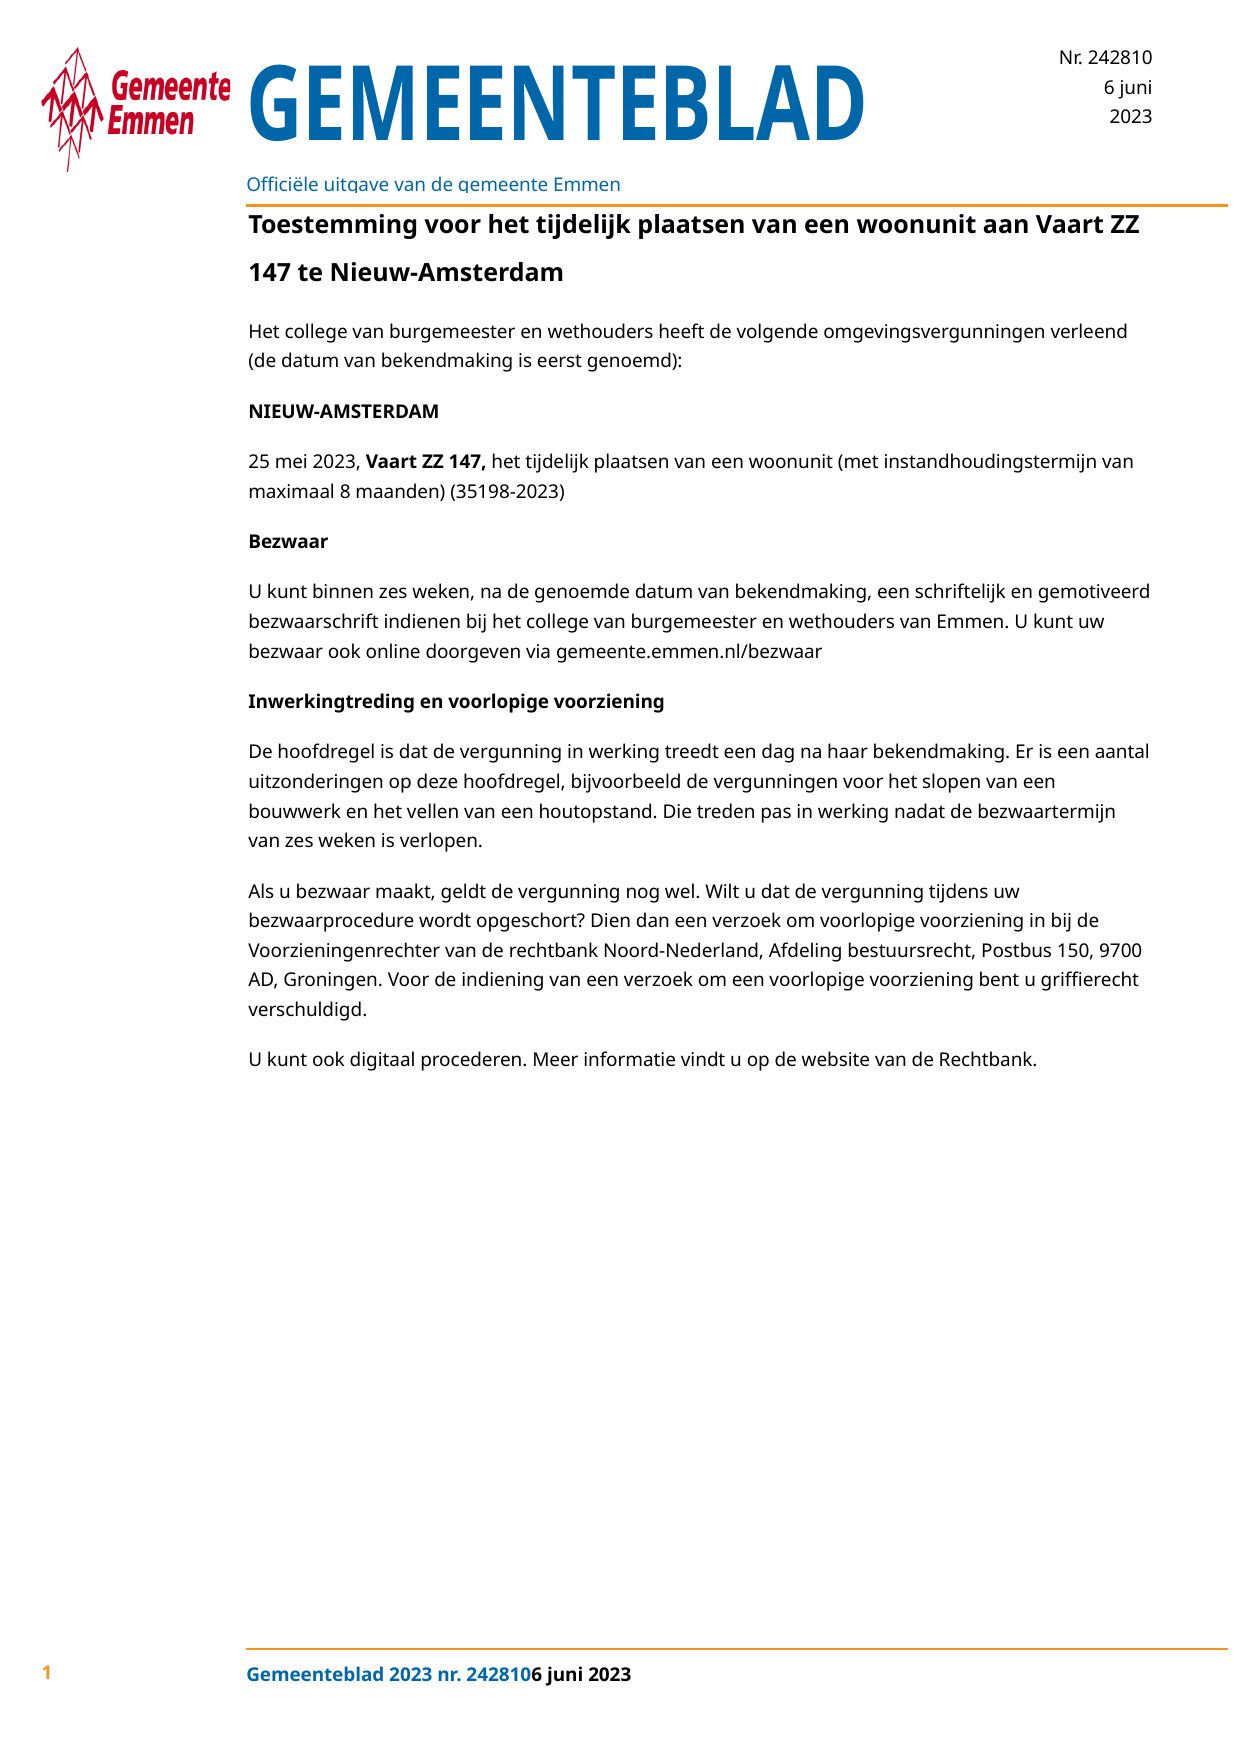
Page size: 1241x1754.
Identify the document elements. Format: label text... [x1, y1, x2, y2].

picture [41, 47, 231, 172]
text Als u bezwaar maakt, geldt de vergunning nog wel. Wilt u dat de vergunning tijdens uw bezwaarprocedure wordt opgeschort? Dien dan een verzoek om voorlopige voorziening in bij de Voorzieningenrechter van de rechtbank Noord-Nederland, Afdeling bestuursrecht, Postbus 150, 9700 AD, Groningen. Voor de indiening van een verzoek om een voorlopige voorziening bent u griffierecht verschuldigd. [248, 878, 1152, 1022]
text Bezwaar [248, 528, 1152, 554]
text NIEUW-AMSTERDAM [248, 398, 1152, 424]
text Het college van burgemeester en wethouders heeft de volgende omgevingsvergunningen verleend (de datum van bekendmaking is eerst genoemd): [248, 318, 1152, 373]
text De hoofdregel is dat de vergunning in werking treedt een dag na haar bekendmaking. Er is een aantal uitzonderingen op deze hoofdregel, bijvoorbeeld de vergunningen voor het slopen van een bouwwerk en het vellen van een houtopstand. Die treden pas in werking nadat de bezwaartermijn van zes weken is verlopen. [248, 739, 1152, 853]
text U kunt ook digitaal procederen. Meer informatie vindt u op de website van de Rechtbank. [248, 1047, 1152, 1072]
text 25 mei 2023, Vaart ZZ 147, het tijdelijk plaatsen van een woonunit (met instandhoudingstermijn van maximaal 8 maanden) (35198-2023) [248, 448, 1152, 504]
text U kunt binnen zes weken, na de genoemde datum van bekendmaking, een schriftelijk en gemotiveerd bezwaarschrift indienen bij het college van burgemeester en wethouders van Emmen. U kunt uw bezwaar ook online doorgeven via gemeente.emmen.nl/bezwaar [248, 579, 1152, 664]
text Inwerkingtreding en voorlopige voorziening [248, 688, 1152, 714]
text Toestemming voor het tijdelijk plaatsen van een woonunit aan Vaart ZZ 147 te Nieuw-Amsterdam [248, 207, 1152, 288]
